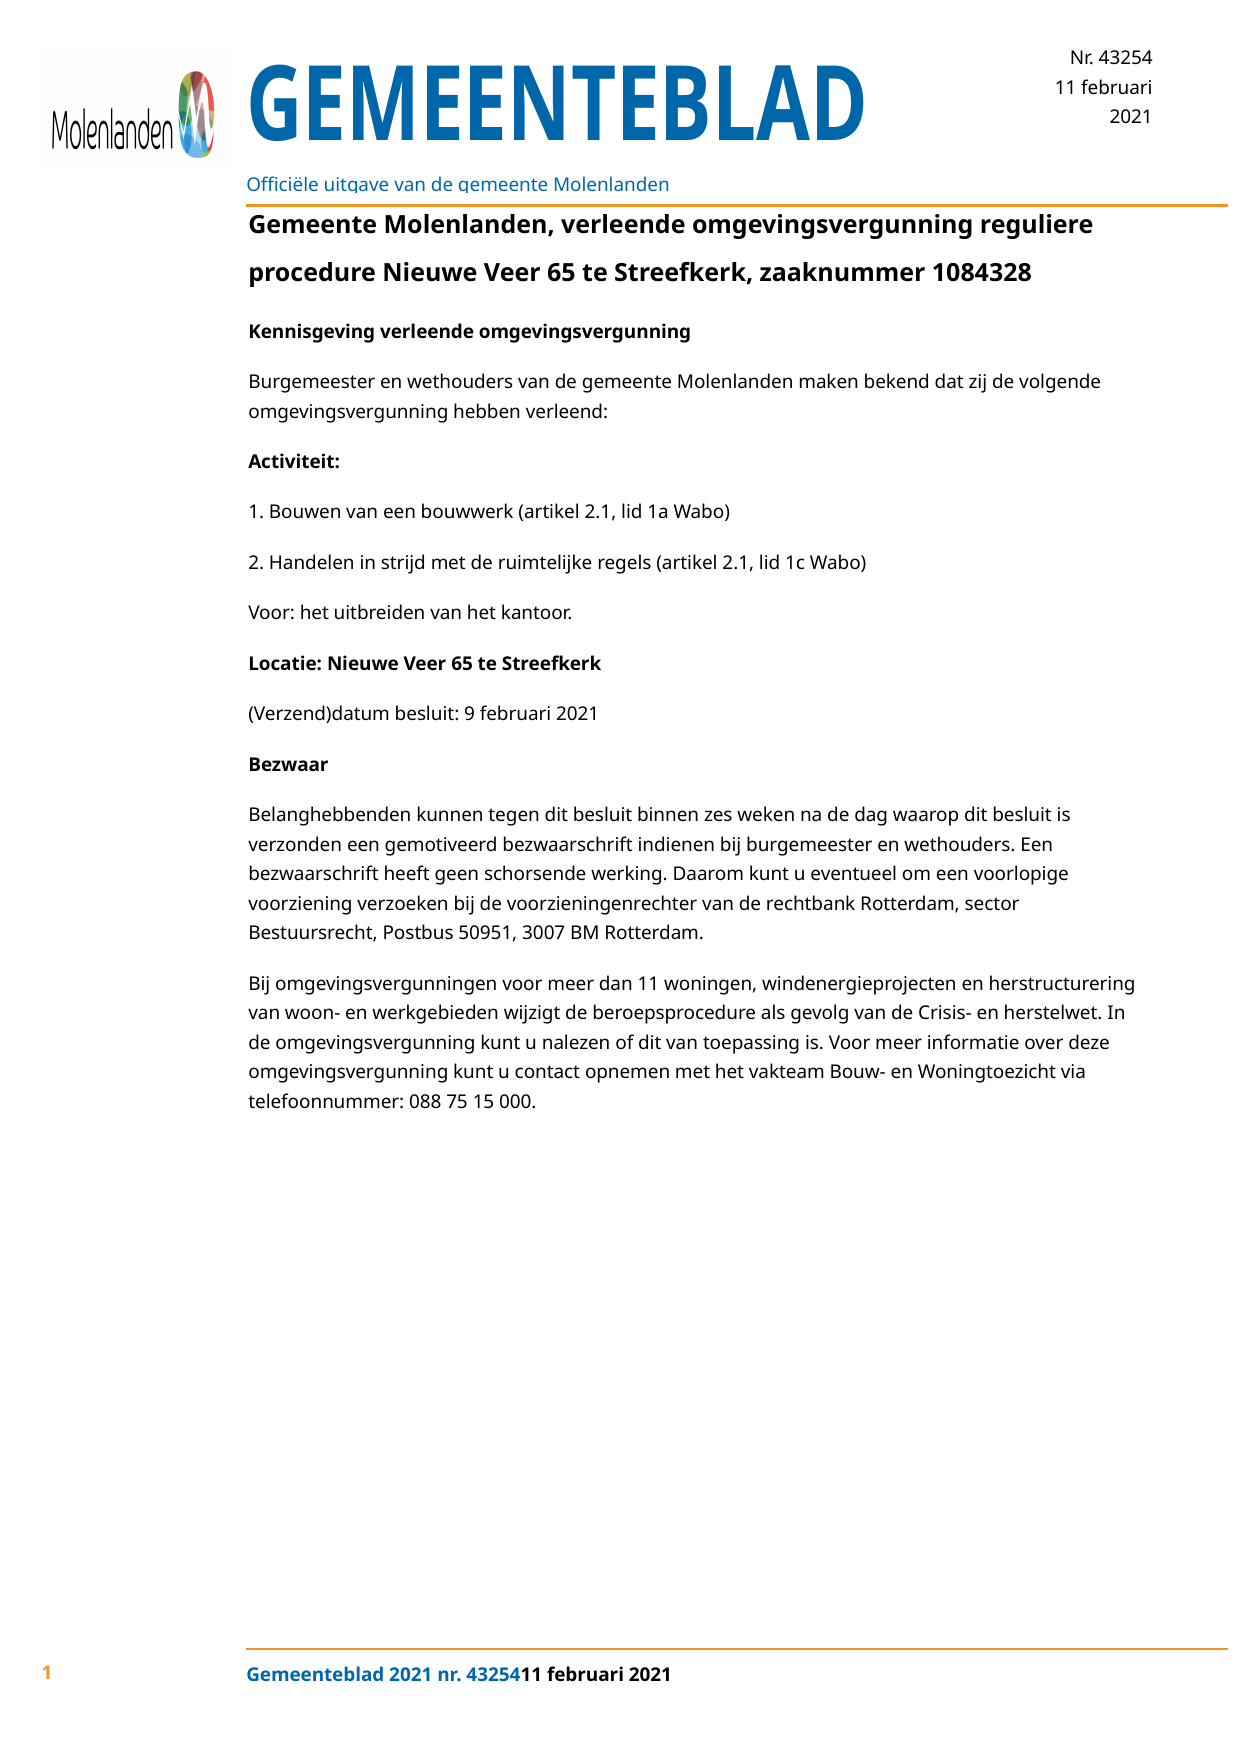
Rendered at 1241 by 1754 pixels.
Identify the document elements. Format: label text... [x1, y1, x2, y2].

text (Verzend)datum besluit: 9 februari 2021 [248, 700, 1152, 726]
text 2. Handelen in strijd met de ruimtelijke regels (artikel 2.1, lid 1c Wabo) [248, 549, 1152, 575]
text Bezwaar [248, 751, 1152, 777]
text Locatie: Nieuwe Veer 65 te Streefkerk [248, 650, 1152, 676]
text Bij omgevingsvergunningen voor meer dan 11 woningen, windenergieprojecten en herstructurering van woon- en werkgebieden wijzigt de beroepsprocedure als gevolg van de Crisis- en herstelwet. In de omgevingsvergunning kunt u nalezen of dit van toepassing is. Voor meer informatie over deze omgevingsvergunning kunt u contact opnemen met het vakteam Bouw- en Woningtoezicht via telefoonnummer: 088 75 15 000. [248, 970, 1152, 1114]
text Gemeente Molenlanden, verleende omgevingsvergunning reguliere procedure Nieuwe Veer 65 te Streefkerk, zaaknummer 1084328 [248, 207, 1152, 288]
text 1. Bouwen van een bouwwerk (artikel 2.1, lid 1a Wabo) [248, 499, 1152, 524]
text Voor: het uitbreiden van het kantoor. [248, 599, 1152, 625]
text Kennisgeving verleende omgevingsvergunning [248, 318, 1152, 344]
text Burgemeester en wethouders van de gemeente Molenlanden maken bekend dat zij de volgende omgevingsvergunning hebben verleend: [248, 368, 1152, 424]
text Belanghebbenden kunnen tegen dit besluit binnen zes weken na de dag waarop dit besluit is verzonden een gemotiveerd bezwaarschrift indienen bij burgemeester en wethouders. Een bezwaarschrift heeft geen schorsende werking. Daarom kunt u eventueel om een voorlopige voorziening verzoeken bij de voorzieningenrechter van de rechtbank Rotterdam, sector Bestuursrecht, Postbus 50951, 3007 BM Rotterdam. [248, 801, 1152, 945]
picture [41, 47, 231, 172]
text Activiteit: [248, 448, 1152, 474]
